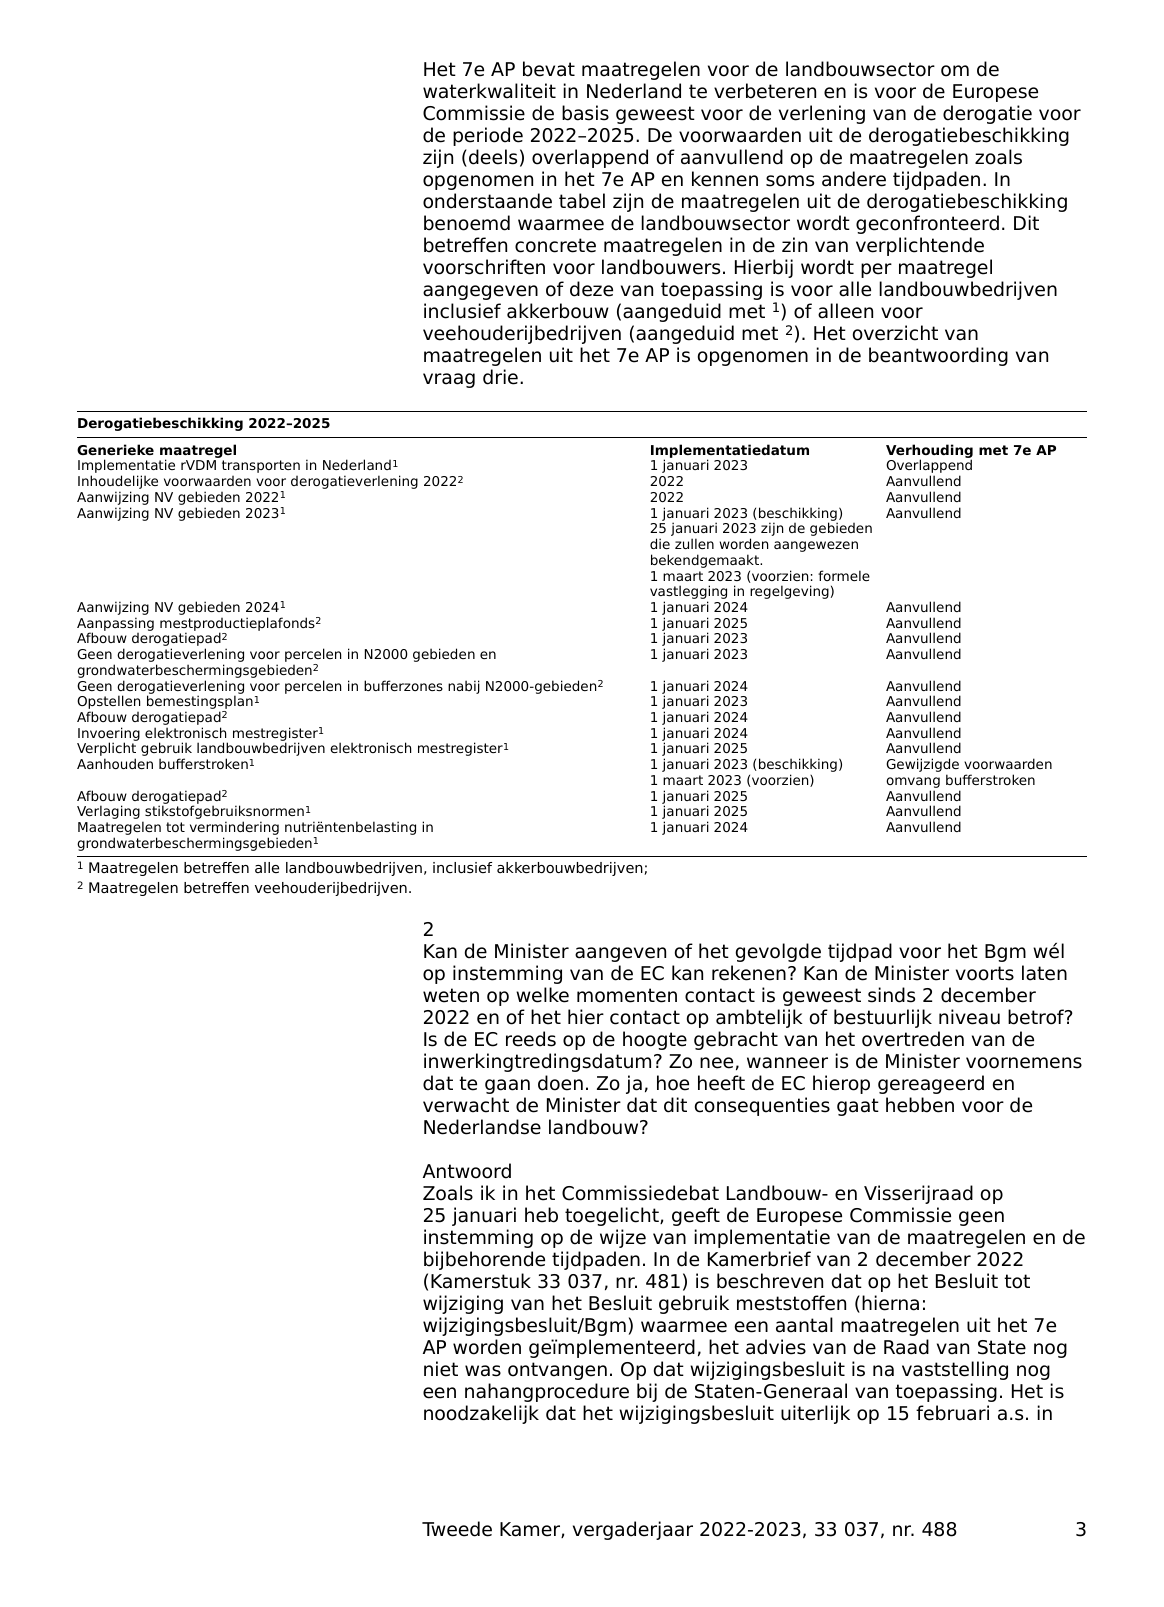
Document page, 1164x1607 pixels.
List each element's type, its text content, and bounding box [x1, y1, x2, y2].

table_cell 1 januari 2024 [644, 710, 880, 726]
table_cell Gewijzigde voorwaarden omvang bufferstroken [880, 757, 1087, 788]
table_cell Geen derogatieverlening voor percelen in bufferzones nabij N2000-gebieden2 [77, 679, 644, 694]
table_cell Implementatiedatum [644, 438, 880, 458]
table_cell 1 januari 2023 (beschikking) 1 maart 2023 (voorzien) [644, 757, 880, 788]
table_cell Verlaging stikstofgebruiksnormen1 [77, 804, 644, 820]
table_cell 1 januari 2023 (beschikking) 25 januari 2023 zijn de gebieden die zullen worden aangewezen bekendgemaakt. 1 maart 2023 (voorzien: formele vastlegging in regelgeving) [644, 505, 880, 600]
text 2 [422, 919, 1087, 941]
table_cell Verhouding met 7e AP [880, 438, 1087, 458]
table_cell Maatregelen tot vermindering nutriëntenbelasting in grondwaterbeschermingsgebieden1 [77, 820, 644, 856]
table_cell Overlappend [880, 458, 1087, 474]
table_cell 1 januari 2024 [644, 820, 880, 856]
table_cell Aanvullend [880, 600, 1087, 616]
table_cell Aanvullend [880, 647, 1087, 678]
table_cell Aanvullend [880, 694, 1087, 710]
table_cell Afbouw derogatiepad2 [77, 631, 644, 647]
table_cell Aanvullend [880, 726, 1087, 741]
table_cell 1 Maatregelen betreffen alle landbouwbedrijven, inclusief akkerbouwbedrijven; 2 Maatregelen betreffen veehouderijbedrijven. [77, 857, 1087, 897]
table_cell Generieke maatregel [77, 438, 644, 458]
table_cell 1 januari 2023 [644, 458, 880, 474]
table_cell Verplicht gebruik landbouwbedrijven elektronisch mestregister1 [77, 741, 644, 757]
table_header Derogatiebeschikking 2022–2025 [77, 412, 1087, 437]
table_cell 1 januari 2023 [644, 631, 880, 647]
table_cell Aanvullend [880, 789, 1087, 804]
table_cell 2022 [644, 474, 880, 490]
table_cell Implementatie rVDM transporten in Nederland1 [77, 458, 644, 474]
text Kan de Minister aangeven of het gevolgde tijdpad voor het Bgm wél op instemming van de EC kan rekenen? Kan de Minister voorts laten weten op welke momenten contact is geweest sinds 2 december 2022 en of het hier contact op ambtelijk of bestuurlijk niveau betrof? Is de EC reeds op de hoogte gebracht van het overtreden van de inwerkingtredingsdatum? Zo nee, wanneer is de Minister voornemens dat te gaan doen. Zo ja, hoe heeft de EC hierop gereageerd en verwacht de Minister dat dit consequenties gaat hebben voor de Nederlandse landbouw? [422, 941, 1087, 1139]
table_cell Aanvullend [880, 741, 1087, 757]
table_cell Afbouw derogatiepad2 [77, 710, 644, 726]
table_cell Inhoudelijke voorwaarden voor derogatieverlening 20222 [77, 474, 644, 490]
table_cell Aanpassing mestproductieplafonds2 [77, 616, 644, 631]
table_cell Aanvullend [880, 616, 1087, 631]
table_cell Aanvullend [880, 804, 1087, 820]
table_cell Aanwijzing NV gebieden 20221 [77, 490, 644, 505]
table_cell Aanvullend [880, 474, 1087, 490]
text Zoals ik in het Commissiedebat Landbouw- en Visserijraad op 25 januari heb toegelicht, geeft de Europese Commissie geen instemming op de wijze van implementatie van de maatregelen en de bijbehorende tijdpaden. In de Kamerbrief van 2 december 2022 (Kamerstuk 33 037, nr. 481) is beschreven dat op het Besluit tot wijziging van het Besluit gebruik meststoffen (hierna: wijzigingsbesluit/Bgm) waarmee een aantal maatregelen uit het 7e AP worden geïmplementeerd, het advies van de Raad van State nog niet was ontvangen. Op dat wijzigingsbesluit is na vaststelling nog een nahangprocedure bij de Staten-Generaal van toepassing. Het is noodzakelijk dat het wijzigingsbesluit uiterlijk op 15 februari a.s. in [422, 1183, 1087, 1425]
table_cell 2022 [644, 490, 880, 505]
table_cell 1 januari 2025 [644, 804, 880, 820]
table_cell Invoering elektronisch mestregister1 [77, 726, 644, 741]
table_cell 1 januari 2025 [644, 741, 880, 757]
table_cell Aanwijzing NV gebieden 20241 [77, 600, 644, 616]
table_cell 1 januari 2023 [644, 647, 880, 678]
table_cell Aanvullend [880, 490, 1087, 505]
table_cell 1 januari 2024 [644, 726, 880, 741]
table_cell Aanvullend [880, 710, 1087, 726]
table_cell Aanvullend [880, 631, 1087, 647]
table_cell Aanvullend [880, 820, 1087, 856]
text Antwoord [422, 1161, 1087, 1183]
table_cell Aanvullend [880, 505, 1087, 600]
table_cell 1 januari 2024 [644, 679, 880, 694]
table_cell 1 januari 2023 [644, 694, 880, 710]
text Het 7e AP bevat maatregelen voor de landbouwsector om de waterkwaliteit in Nederland te verbeteren en is voor de Europese Commissie de basis geweest voor de verlening van de derogatie voor de periode 2022–2025. De voorwaarden uit de derogatiebeschikking zijn (deels) overlappend of aanvullend op de maatregelen zoals opgenomen in het 7e AP en kennen soms andere tijdpaden. In onderstaande tabel zijn de maatregelen uit de derogatiebeschikking benoemd waarmee de landbouwsector wordt geconfronteerd. Dit betreffen concrete maatregelen in de zin van verplichtende voorschriften voor landbouwers. Hierbij wordt per maatregel aangegeven of deze van toepassing is voor alle landbouwbedrijven inclusief akkerbouw (aangeduid met 1) of alleen voor veehouderijbedrijven (aangeduid met 2). Het overzicht van maatregelen uit het 7e AP is opgenomen in de beantwoording van vraag drie. [422, 59, 1087, 389]
table_cell Aanhouden bufferstroken1 [77, 757, 644, 788]
table_cell Geen derogatieverlening voor percelen in N2000 gebieden en grondwaterbeschermingsgebieden2 [77, 647, 644, 678]
table_cell Afbouw derogatiepad2 [77, 789, 644, 804]
table_cell 1 januari 2025 [644, 789, 880, 804]
table_cell Aanvullend [880, 679, 1087, 694]
table_cell 1 januari 2024 [644, 600, 880, 616]
table_cell Opstellen bemestingsplan1 [77, 694, 644, 710]
table_cell 1 januari 2025 [644, 616, 880, 631]
table_cell Aanwijzing NV gebieden 20231 [77, 505, 644, 600]
